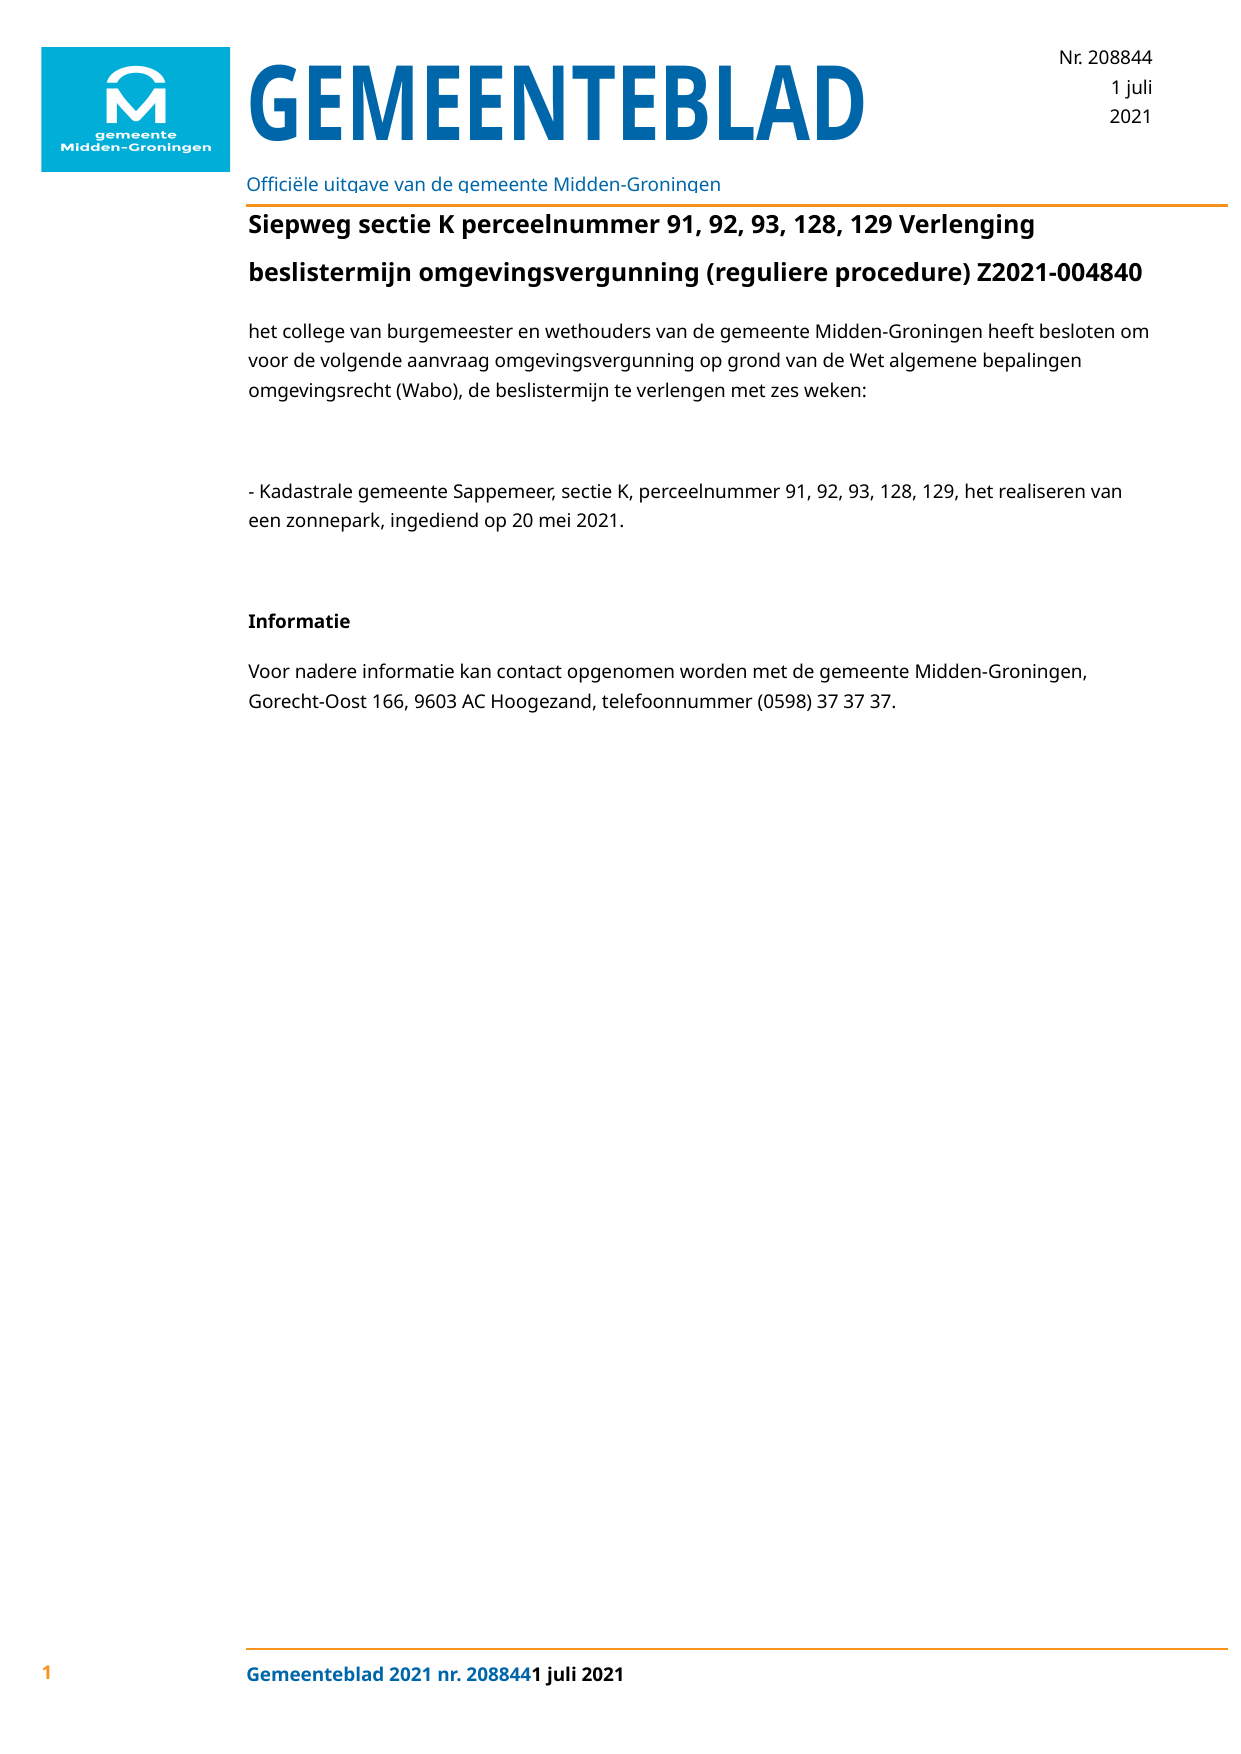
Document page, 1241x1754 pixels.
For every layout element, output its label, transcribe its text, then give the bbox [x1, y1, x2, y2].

picture [184, 146, 190, 153]
picture [107, 89, 165, 122]
text Voor nadere informatie kan contact opgenomen worden met de gemeente Midden-Groningen, Gorecht-Oost 166, 9603 AC Hoogezand, telefoonnummer (0598) 37 37 37. [248, 659, 1152, 714]
picture [108, 66, 164, 82]
text Informatie [248, 608, 1152, 634]
text - Kadastrale gemeente Sappemeer, sectie K, perceelnummer 91, 92, 93, 128, 129, het realiseren van een zonnepark, ingediend op 20 mei 2021. [248, 478, 1152, 533]
text het college van burgemeester en wethouders van de gemeente Midden-Groningen heeft besloten om voor de volgende aanvraag omgevingsvergunning op grond van de Wet algemene bepalingen omgevingsrecht (Wabo), de beslistermijn te verlengen met zes weken: [248, 318, 1152, 403]
text Siepweg sectie K perceelnummer 91, 92, 93, 128, 129 Verlenging beslistermijn omgevingsvergunning (reguliere procedure) Z2021-004840 [248, 207, 1152, 288]
